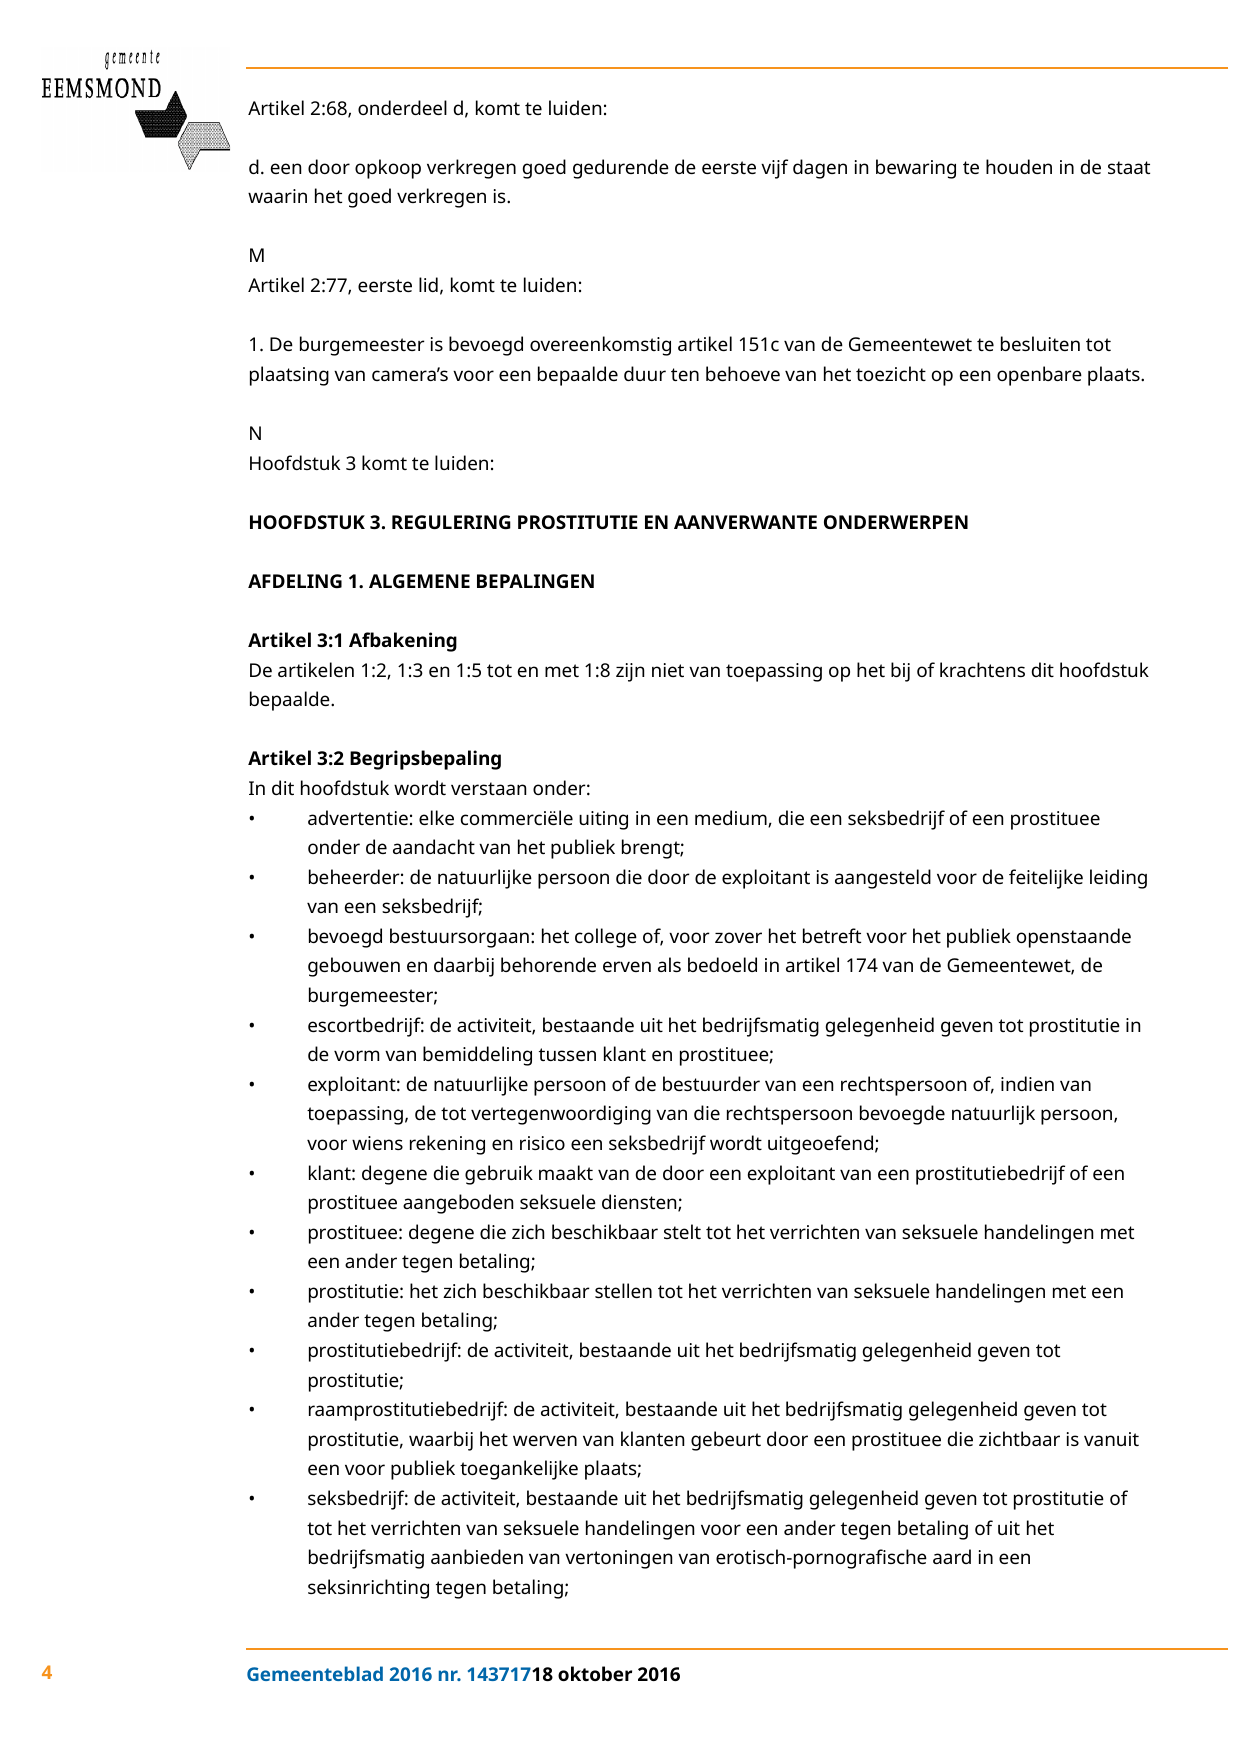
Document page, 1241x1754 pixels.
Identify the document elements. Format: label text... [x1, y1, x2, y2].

text In dit hoofdstuk wordt verstaan onder: [248, 775, 1152, 801]
text 1. De burgemeester is bevoegd overeenkomstig artikel 151c van de Gemeentewet te besluiten tot plaatsing van camera’s voor een bepaalde duur ten behoeve van het toezicht op een openbare plaats. [248, 331, 1152, 387]
text Artikel 2:77, eerste lid, komt te luiden: [248, 272, 1152, 298]
list escortbedrijf: de activiteit, bestaande uit het bedrijfsmatig gelegenheid geven tot prostitutie in de vorm van bemiddeling tussen klant en prostituee; [248, 1012, 1152, 1067]
list raamprostitutiebedrijf: de activiteit, bestaande uit het bedrijfsmatig gelegenheid geven tot prostitutie, waarbij het werven van klanten gebeurt door een prostituee die zichtbaar is vanuit een voor publiek toegankelijke plaats; [248, 1396, 1152, 1481]
list advertentie: elke commerciële uiting in een medium, die een seksbedrijf of een prostituee onder de aandacht van het publiek brengt; [248, 805, 1152, 860]
text Artikel 3:2 Begripsbepaling [248, 746, 1152, 771]
list beheerder: de natuurlijke persoon die door de exploitant is aangesteld voor de feitelijke leiding van een seksbedrijf; [248, 864, 1152, 919]
text Artikel 2:68, onderdeel d, komt te luiden: [248, 95, 1152, 121]
text De artikelen 1:2, 1:3 en 1:5 tot en met 1:8 zijn niet van toepassing op het bij of krachtens dit hoofdstuk bepaalde. [248, 657, 1152, 712]
text M [248, 243, 1152, 268]
list prostitutiebedrijf: de activiteit, bestaande uit het bedrijfsmatig gelegenheid geven tot prostitutie; [248, 1337, 1152, 1393]
list exploitant: de natuurlijke persoon of de bestuurder van een rechtspersoon of, indien van toepassing, de tot vertegenwoordiging van die rechtspersoon bevoegde natuurlijk persoon, voor wiens rekening en risico een seksbedrijf wordt uitgeoefend; [248, 1071, 1152, 1156]
text d. een door opkoop verkregen goed gedurende de eerste vijf dagen in bewaring te houden in de staat waarin het goed verkregen is. [248, 154, 1152, 209]
text N [248, 420, 1152, 446]
text HOOFDSTUK 3. REGULERING PROSTITUTIE EN AANVERWANTE ONDERWERPEN [248, 509, 1152, 535]
list seksbedrijf: de activiteit, bestaande uit het bedrijfsmatig gelegenheid geven tot prostitutie of tot het verrichten van seksuele handelingen voor een ander tegen betaling of uit het bedrijfsmatig aanbieden van vertoningen van erotisch-pornografische aard in een seksinrichting tegen betaling; [248, 1485, 1152, 1600]
list prostitutie: het zich beschikbaar stellen tot het verrichten van seksuele handelingen met een ander tegen betaling; [248, 1278, 1152, 1333]
text Hoofdstuk 3 komt te luiden: [248, 450, 1152, 476]
text AFDELING 1. ALGEMENE BEPALINGEN [248, 568, 1152, 594]
text Artikel 3:1 Afbakening [248, 627, 1152, 653]
list prostituee: degene die zich beschikbaar stelt tot het verrichten van seksuele handelingen met een ander tegen betaling; [248, 1219, 1152, 1274]
picture [41, 47, 231, 172]
list bevoegd bestuursorgaan: het college of, voor zover het betreft voor het publiek openstaande gebouwen en daarbij behorende erven als bedoeld in artikel 174 van de Gemeentewet, de burgemeester; [248, 923, 1152, 1008]
list klant: degene die gebruik maakt van de door een exploitant van een prostitutiebedrijf of een prostituee aangeboden seksuele diensten; [248, 1160, 1152, 1215]
